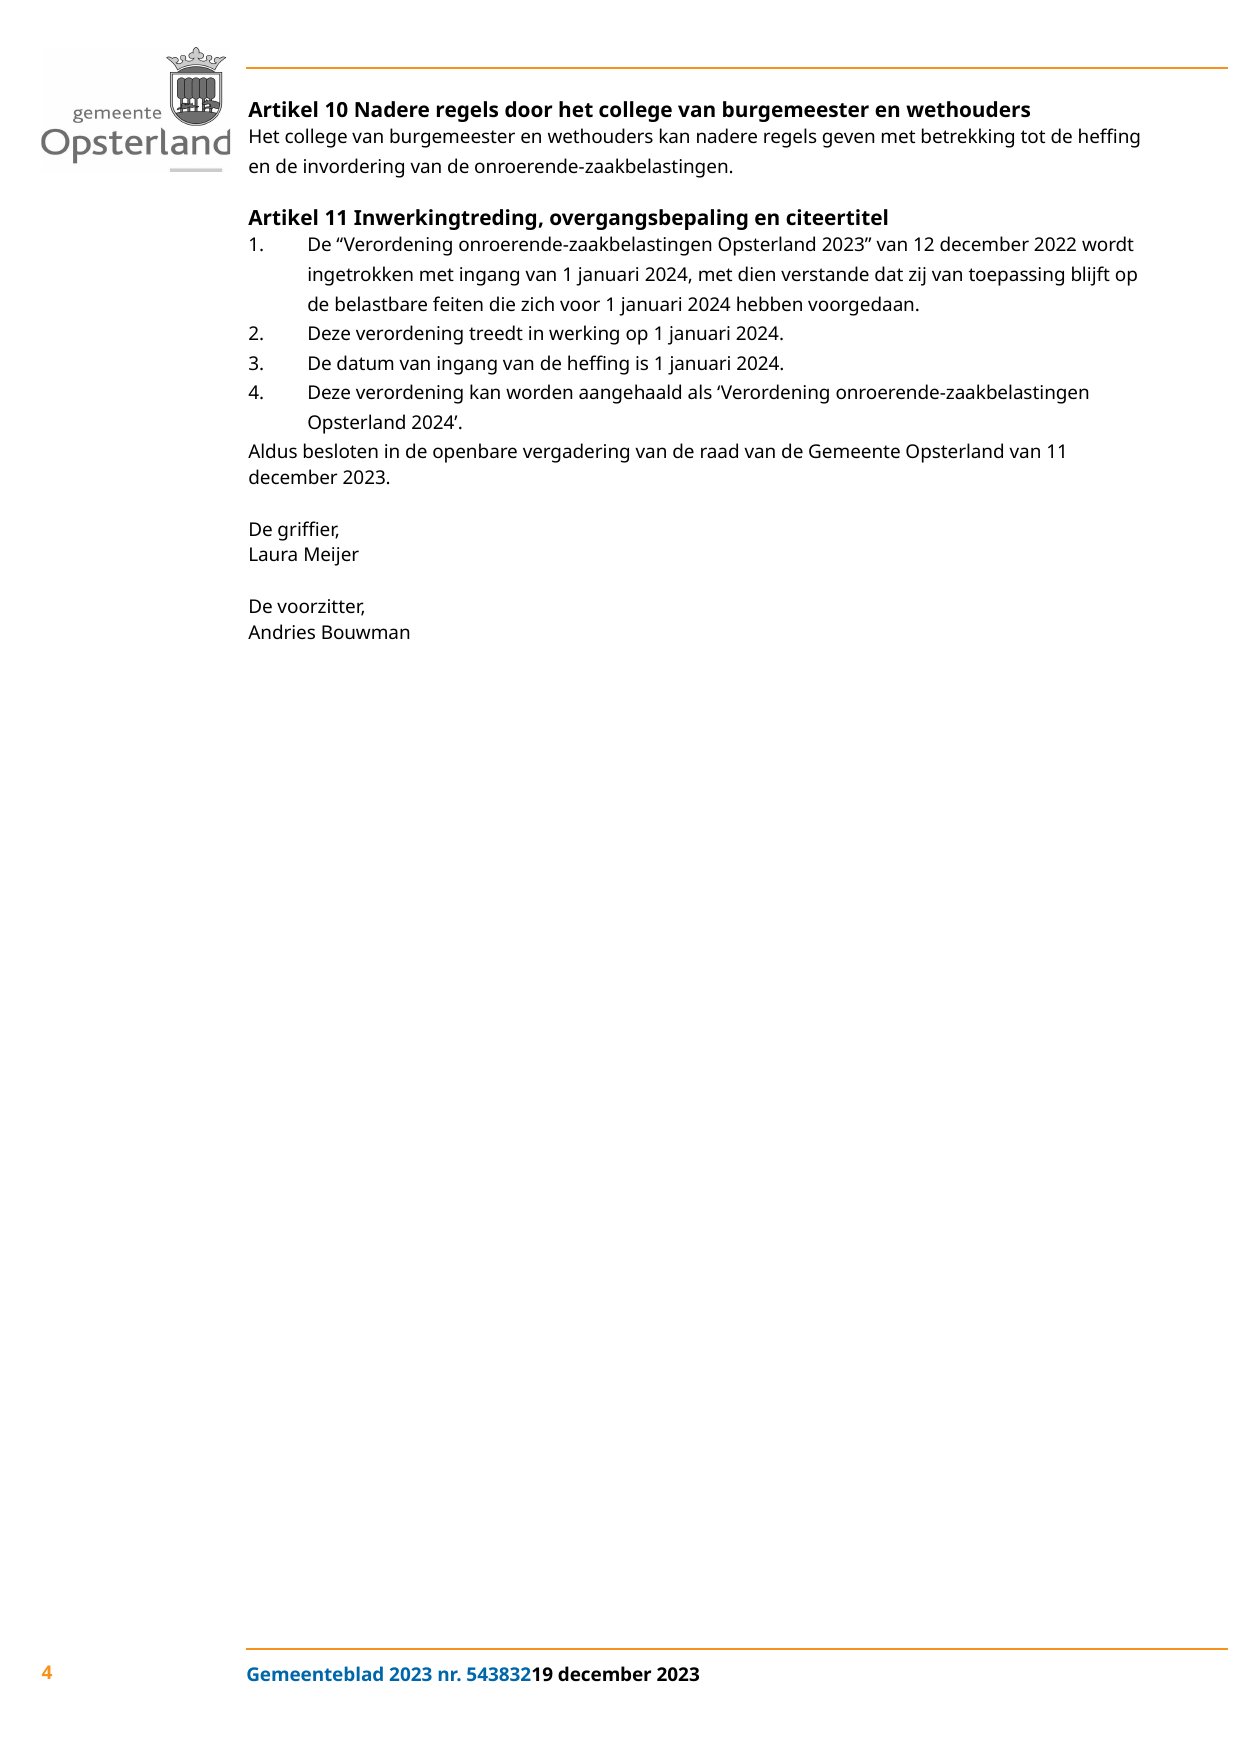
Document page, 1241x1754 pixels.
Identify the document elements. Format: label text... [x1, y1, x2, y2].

list De “Verordening onroerende-zaakbelastingen Opsterland 2023” van 12 december 2022 wordt ingetrokken met ingang van 1 januari 2024, met dien verstande dat zij van toepassing blijft op de belastbare feiten die zich voor 1 januari 2024 hebben voorgedaan. [248, 232, 1152, 317]
list De datum van ingang van de heffing is 1 januari 2024. [248, 350, 1152, 376]
list Deze verordening kan worden aangehaald als ‘Verordening onroerende-zaakbelastingen Opsterland 2024’. [248, 379, 1152, 435]
text De voorzitter, [248, 593, 1152, 619]
picture [41, 47, 231, 172]
text Artikel 11 Inwerkingtreding, overgangsbepaling en citeertitel [248, 203, 1152, 232]
text Het college van burgemeester en wethouders kan nadere regels geven met betrekking tot de heffing en de invordering van de onroerende-zaakbelastingen. [248, 123, 1152, 178]
text Andries Bouwman [248, 619, 1152, 644]
text Laura Meijer [248, 542, 1152, 567]
text Aldus besloten in de openbare vergadering van de raad van de Gemeente Opsterland van 11 december 2023. [248, 439, 1152, 490]
text Artikel 10 Nadere regels door het college van burgemeester en wethouders [248, 95, 1152, 123]
list Deze verordening treedt in werking op 1 januari 2024. [248, 320, 1152, 346]
text De griffier, [248, 516, 1152, 542]
